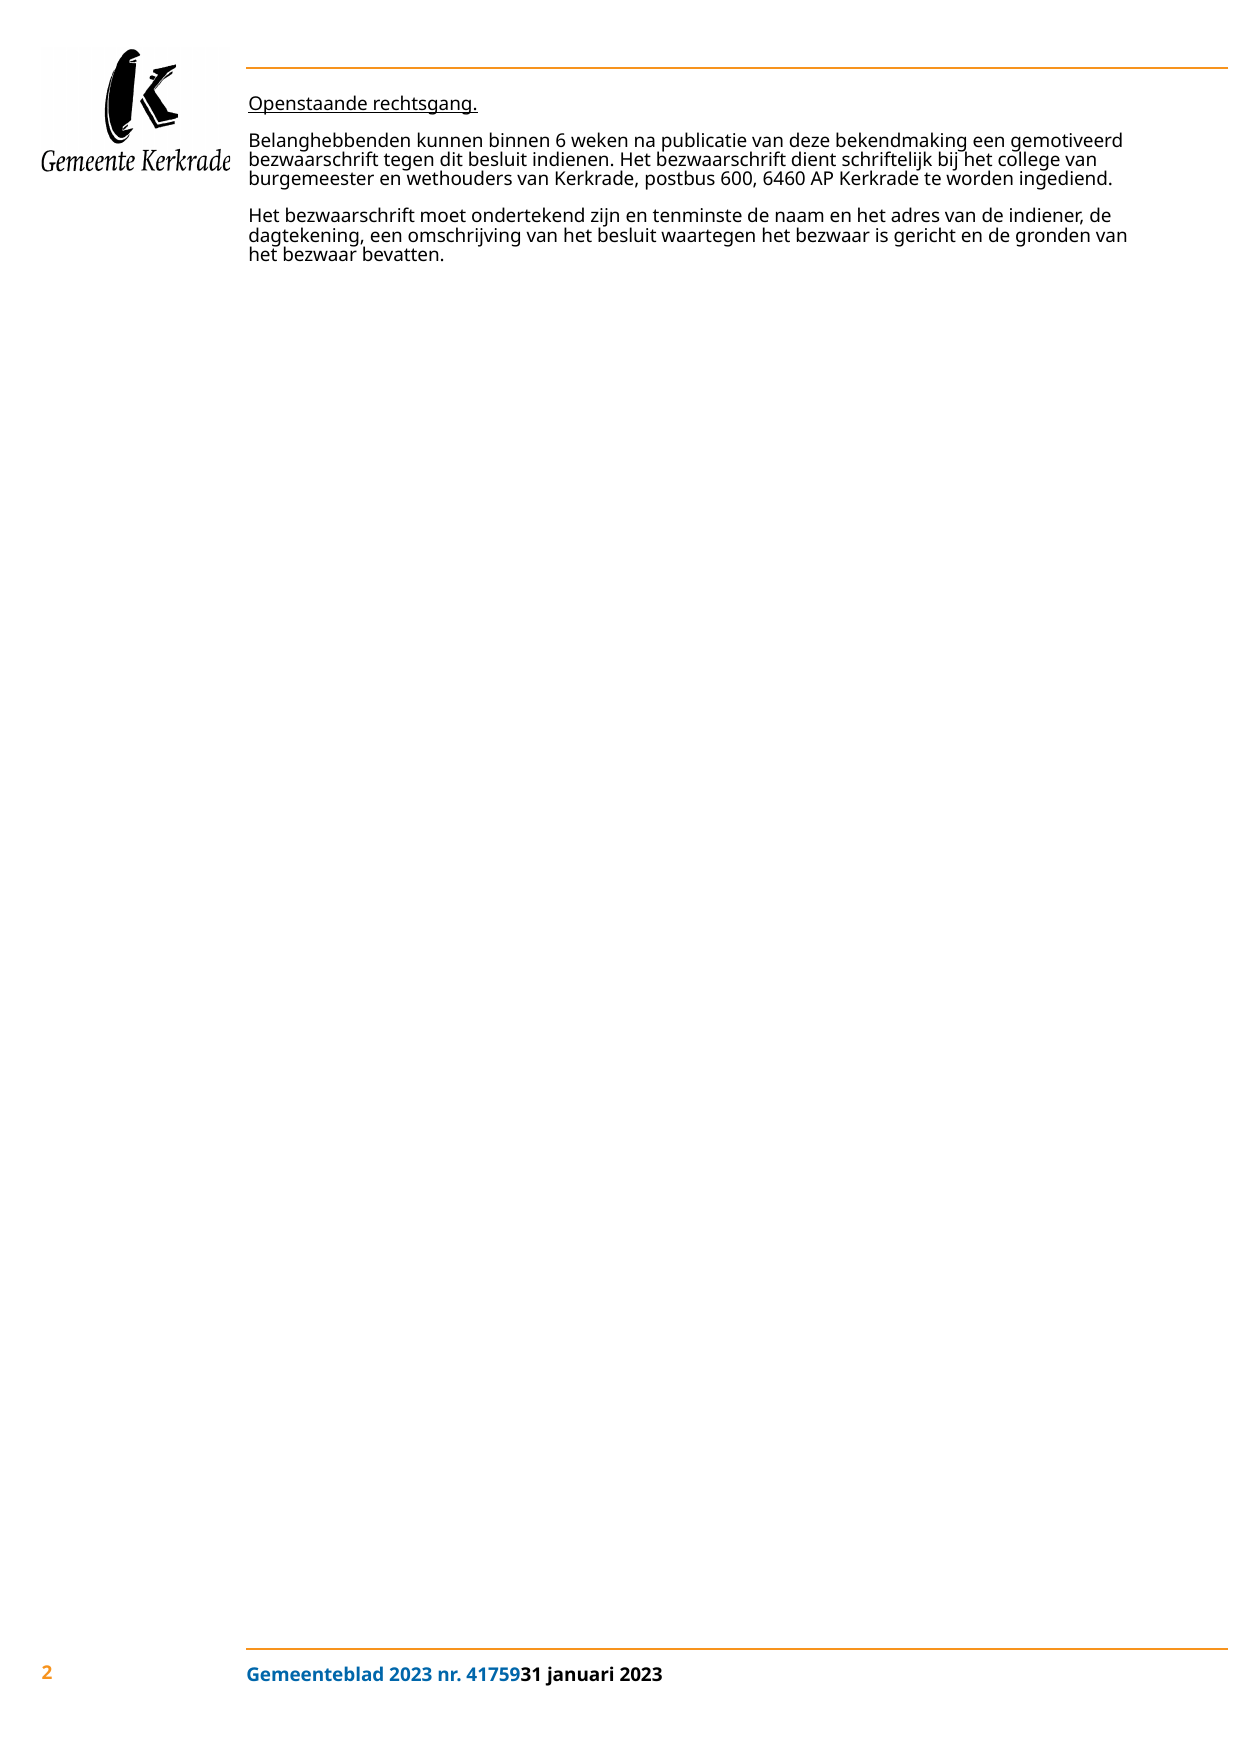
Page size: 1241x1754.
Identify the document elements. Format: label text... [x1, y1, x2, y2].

text Openstaande rechtsgang. [248, 95, 1152, 114]
picture [41, 47, 231, 172]
text Belanghebbenden kunnen binnen 6 weken na publicatie van deze bekendmaking een gemotiveerd bezwaarschrift tegen dit besluit indienen. Het bezwaarschrift dient schriftelijk bij het college van burgemeester en wethouders van Kerkrade, postbus 600, 6460 AP Kerkrade te worden ingediend. [248, 132, 1152, 189]
text Het bezwaarschrift moet ondertekend zijn en tenminste de naam en het adres van de indiener, de dagtekening, een omschrijving van het besluit waartegen het bezwaar is gericht en de gronden van het bezwaar bevatten. [248, 207, 1152, 265]
